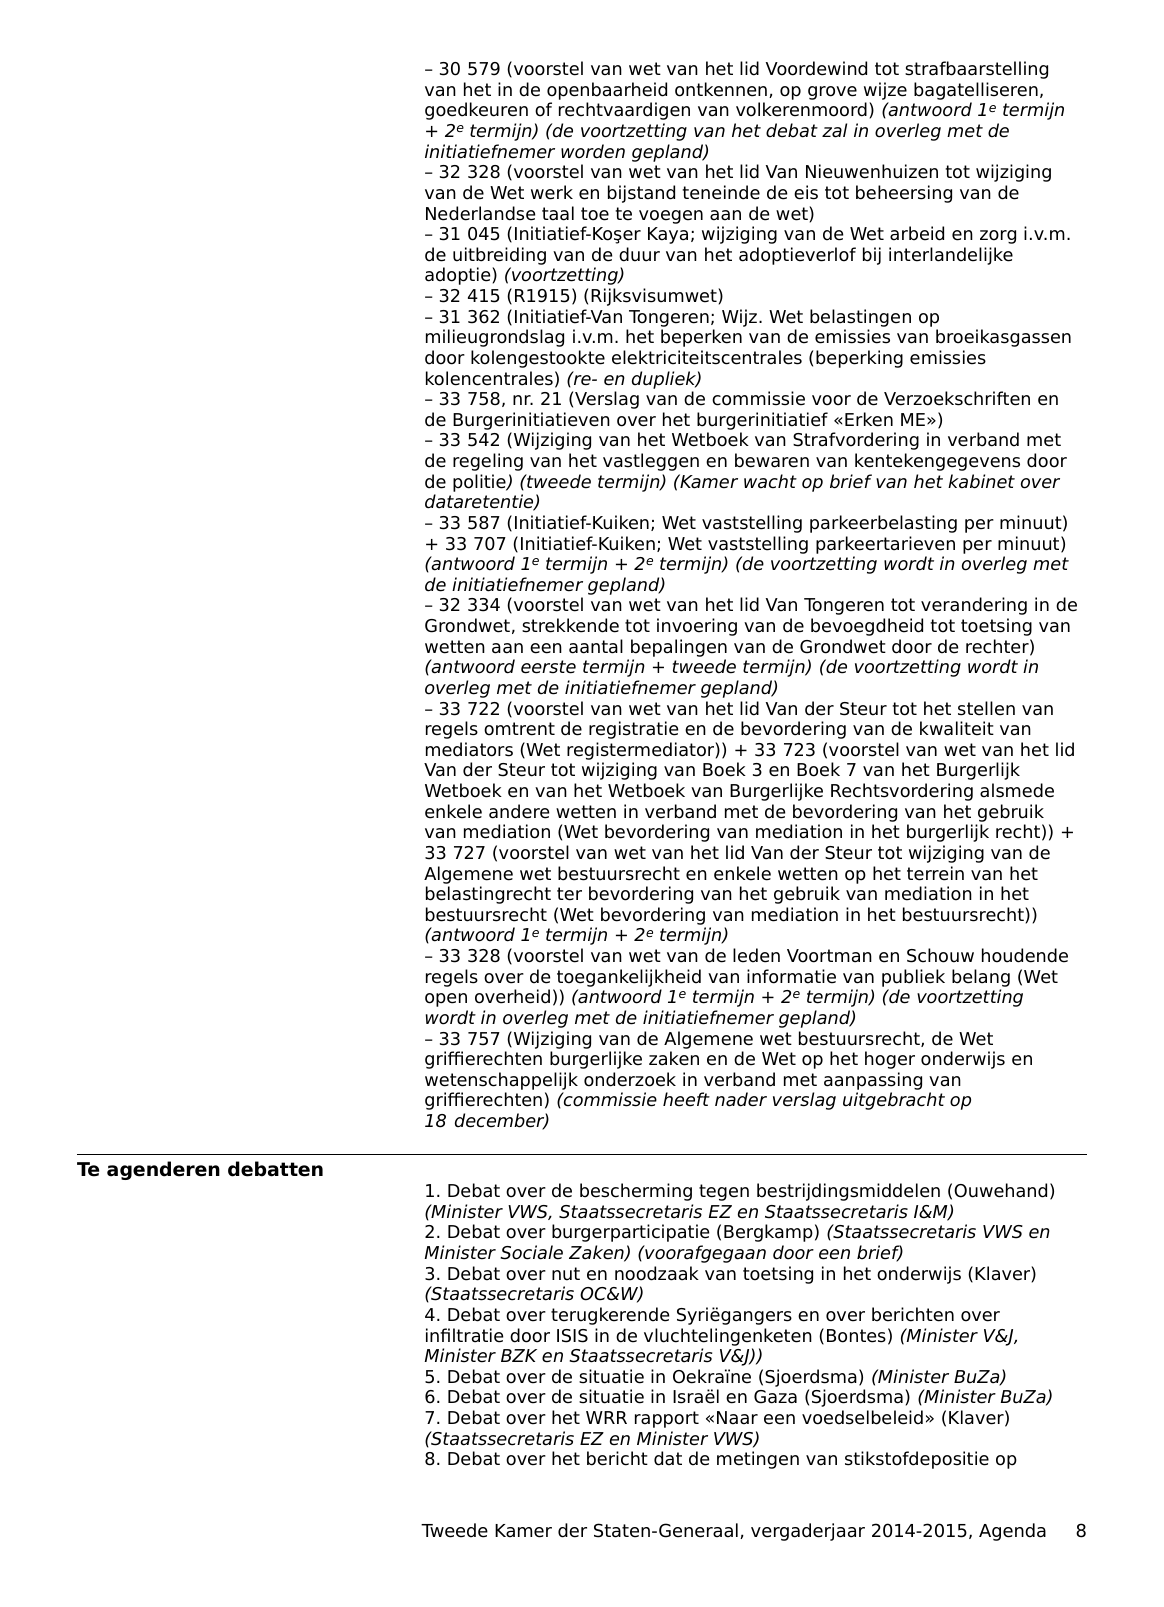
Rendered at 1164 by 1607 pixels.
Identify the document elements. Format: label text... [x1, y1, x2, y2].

table_cell – 33 587 (Initiatief-Kuiken; Wet vaststelling parkeerbelasting per minuut) + 33 707 (Initiatief-Kuiken; Wet vaststelling parkeertarieven per minuut) (antwoord 1e termijn + 2e termijn) (de voortzetting wordt in overleg met de initiatiefnemer gepland) [418, 513, 1087, 595]
table_cell [77, 59, 401, 162]
table_cell [401, 513, 418, 595]
table_cell – 33 542 (Wijziging van het Wetboek van Strafvordering in verband met de regeling van het vastleggen en bewaren van kentekengegevens door de politie) (tweede termijn) (Kamer wacht op brief van het kabinet over dataretentie) [418, 430, 1087, 513]
table_cell 8. Debat over het bericht dat de metingen van stikstofdepositie op [418, 1449, 1087, 1470]
table_cell [401, 430, 418, 513]
table_cell – 32 415 (R1915) (Rijksvisumwet) [418, 286, 1087, 307]
table_cell [77, 430, 401, 513]
table_header Te agenderen debatten [77, 1155, 401, 1181]
table_cell [401, 224, 418, 286]
table_cell [401, 286, 418, 307]
table_cell [401, 1181, 418, 1222]
table_cell [77, 1449, 401, 1470]
table_cell 4. Debat over terugkerende Syriëgangers en over berichten over infiltratie door ISIS in de vluchtelingenketen (Bontes) (Minister V&J, Minister BZK en Staatssecretaris V&J)) [418, 1305, 1087, 1367]
table_cell [401, 699, 418, 946]
table_cell 3. Debat over nut en noodzaak van toetsing in het onderwijs (Klaver) (Staatssecretaris OC&W) [418, 1264, 1087, 1305]
table_cell [77, 1264, 401, 1305]
table_cell 1. Debat over de bescherming tegen bestrijdingsmiddelen (Ouwehand) (Minister VWS, Staatssecretaris EZ en Staatssecretaris I&M) [418, 1181, 1087, 1222]
table_cell – 33 758, nr. 21 (Verslag van de commissie voor de Verzoekschriften en de Burgerinitiatieven over het burgerinitiatief «Erken ME») [418, 389, 1087, 430]
table_cell – 32 328 (voorstel van wet van het lid Van Nieuwenhuizen tot wijziging van de Wet werk en bijstand teneinde de eis tot beheersing van de Nederlandse taal toe te voegen aan de wet) [418, 162, 1087, 224]
table_cell – 30 579 (voorstel van wet van het lid Voordewind tot strafbaarstelling van het in de openbaarheid ontkennen, op grove wijze bagatelliseren, goedkeuren of rechtvaardigen van volkerenmoord) (antwoord 1e termijn + 2e termijn) (de voortzetting van het debat zal in overleg met de initiatiefnemer worden gepland) [418, 59, 1087, 162]
table_cell [77, 1367, 401, 1387]
table_cell [401, 307, 418, 389]
table_cell – 33 328 (voorstel van wet van de leden Voortman en Schouw houdende regels over de toegankelijkheid van informatie van publiek belang (Wet open overheid)) (antwoord 1e termijn + 2e termijn) (de voortzetting wordt in overleg met de initiatiefnemer gepland) [418, 946, 1087, 1028]
table_cell [401, 1305, 418, 1367]
table_cell [77, 1029, 401, 1132]
table_cell – 31 045 (Initiatief-Koşer Kaya; wijziging van de Wet arbeid en zorg i.v.m. de uitbreiding van de duur van het adoptieverlof bij interlandelijke adoptie) (voortzetting) [418, 224, 1087, 286]
table_cell [77, 595, 401, 698]
table_cell – 32 334 (voorstel van wet van het lid Van Tongeren tot verandering in de Grondwet, strekkende tot invoering van de bevoegdheid tot toetsing van wetten aan een aantal bepalingen van de Grondwet door de rechter) (antwoord eerste termijn + tweede termijn) (de voortzetting wordt in overleg met de initiatiefnemer gepland) [418, 595, 1087, 698]
table_cell [401, 595, 418, 698]
table_cell [77, 389, 401, 430]
table_cell [77, 1181, 401, 1222]
table_cell [401, 1449, 418, 1470]
table_cell [77, 1223, 401, 1264]
table_cell [401, 1408, 418, 1449]
table_cell [77, 307, 401, 389]
table_cell [401, 1029, 418, 1132]
table_cell 5. Debat over de situatie in Oekraïne (Sjoerdsma) (Minister BuZa) [418, 1367, 1087, 1387]
table_cell [77, 286, 401, 307]
table_header [418, 1155, 1087, 1181]
table_cell [401, 1367, 418, 1387]
table_cell 2. Debat over burgerparticipatie (Bergkamp) (Staatssecretaris VWS en Minister Sociale Zaken) (voorafgegaan door een brief) [418, 1223, 1087, 1264]
table_cell – 33 757 (Wijziging van de Algemene wet bestuursrecht, de Wet griffierechten burgerlijke zaken en de Wet op het hoger onderwijs en wetenschappelijk onderzoek in verband met aanpassing van griffierechten) (commissie heeft nader verslag uitgebracht op 18 december) [418, 1029, 1087, 1132]
table_cell [401, 1388, 418, 1408]
table_cell 7. Debat over het WRR rapport «Naar een voedselbeleid» (Klaver) (Staatssecretaris EZ en Minister VWS) [418, 1408, 1087, 1449]
table_header [401, 1155, 418, 1181]
table_cell [77, 224, 401, 286]
table_cell [77, 1305, 401, 1367]
table_cell [77, 162, 401, 224]
table_cell [401, 59, 418, 162]
table_cell [77, 946, 401, 1028]
table_cell [77, 699, 401, 946]
table_cell – 31 362 (Initiatief-Van Tongeren; Wijz. Wet belastingen op milieugrondslag i.v.m. het beperken van de emissies van broeikasgassen door kolengestookte elektriciteitscentrales (beperking emissies kolencentrales) (re- en dupliek) [418, 307, 1087, 389]
table_cell [401, 162, 418, 224]
table_cell [77, 513, 401, 595]
table_cell [401, 1264, 418, 1305]
table_cell [77, 1408, 401, 1449]
table_cell [77, 1388, 401, 1408]
table_cell [401, 389, 418, 430]
table_cell [401, 946, 418, 1028]
table_cell 6. Debat over de situatie in Israël en Gaza (Sjoerdsma) (Minister BuZa) [418, 1388, 1087, 1408]
table_cell – 33 722 (voorstel van wet van het lid Van der Steur tot het stellen van regels omtrent de registratie en de bevordering van de kwaliteit van mediators (Wet registermediator)) + 33 723 (voorstel van wet van het lid Van der Steur tot wijziging van Boek 3 en Boek 7 van het Burgerlijk Wetboek en van het Wetboek van Burgerlijke Rechtsvordering alsmede enkele andere wetten in verband met de bevordering van het gebruik van mediation (Wet bevordering van mediation in het burgerlijk recht)) + 33 727 (voorstel van wet van het lid Van der Steur tot wijziging van de Algemene wet bestuursrecht en enkele wetten op het terrein van het belastingrecht ter bevordering van het gebruik van mediation in het bestuursrecht (Wet bevordering van mediation in het bestuursrecht)) (antwoord 1e termijn + 2e termijn) [418, 699, 1087, 946]
table_cell [401, 1223, 418, 1264]
